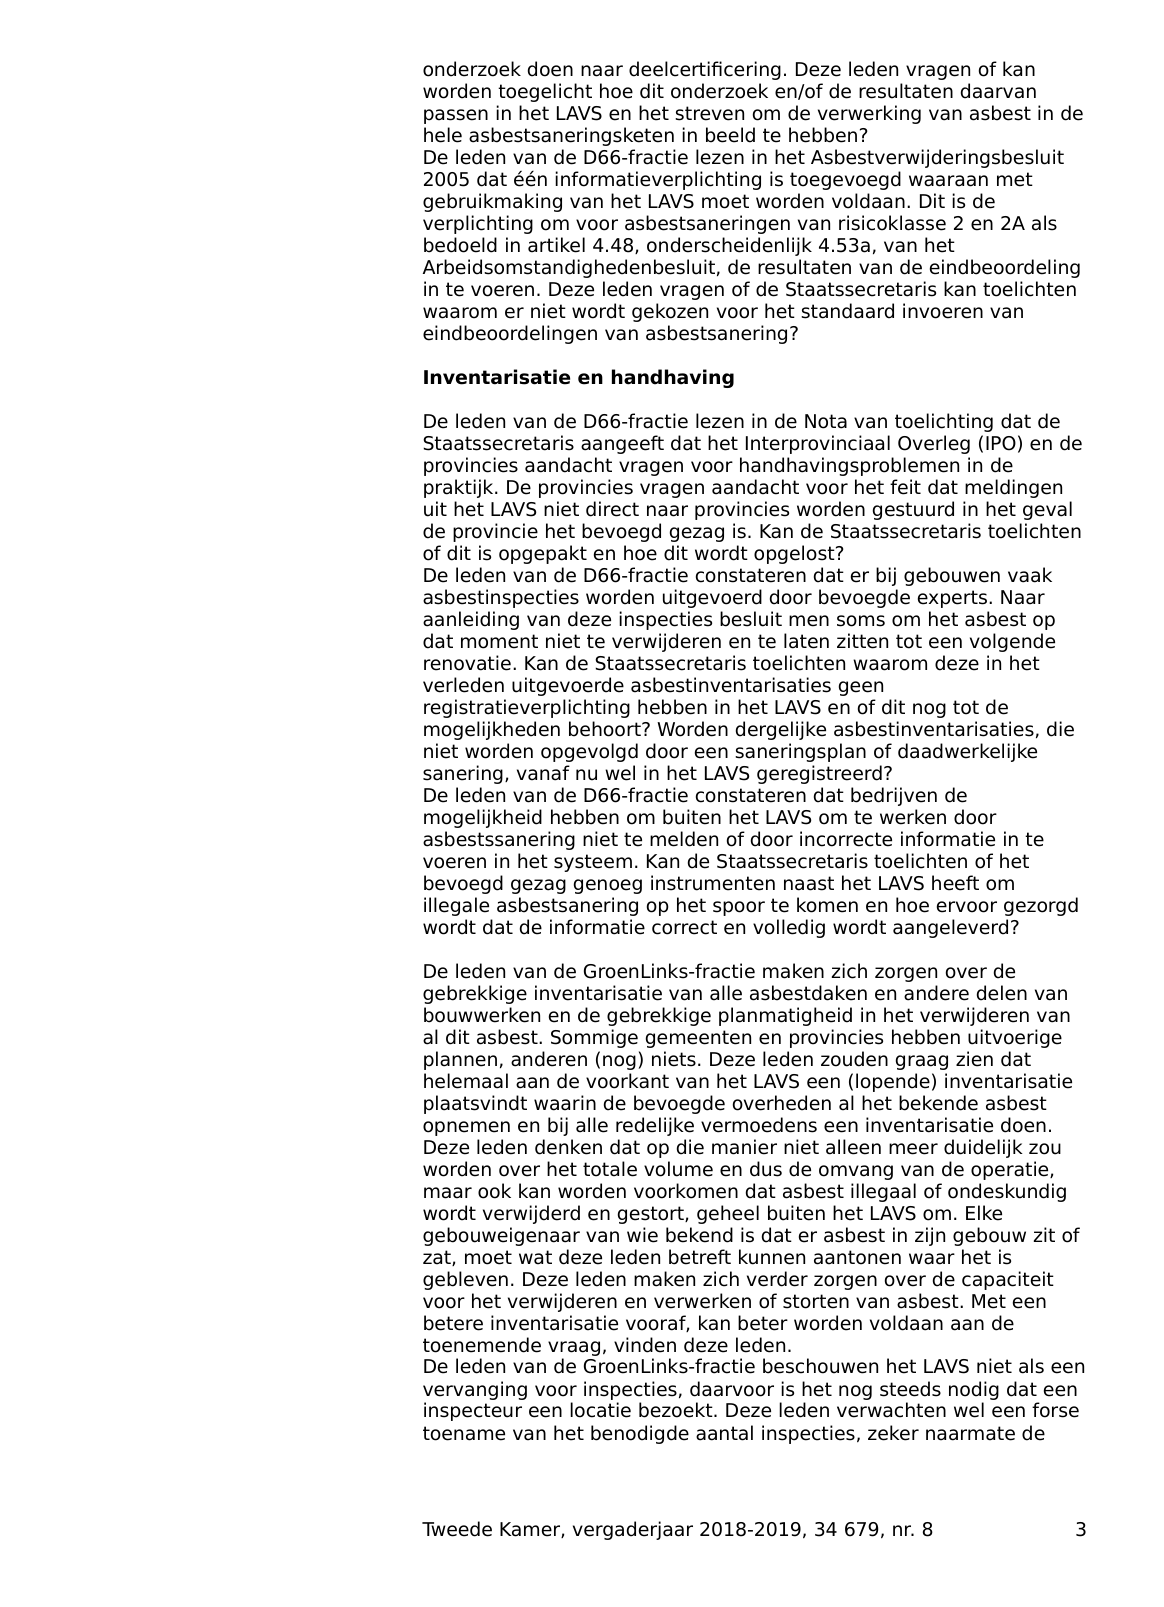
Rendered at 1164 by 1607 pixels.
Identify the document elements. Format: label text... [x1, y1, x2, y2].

text De leden van de D66-fractie constateren dat bedrijven de mogelijkheid hebben om buiten het LAVS om te werken door asbestssanering niet te melden of door incorrecte informatie in te voeren in het systeem. Kan de Staatssecretaris toelichten of het bevoegd gezag genoeg instrumenten naast het LAVS heeft om illegale asbestsanering op het spoor te komen en hoe ervoor gezorgd wordt dat de informatie correct en volledig wordt aangeleverd? [422, 785, 1087, 939]
text De leden van de D66-fractie constateren dat er bij gebouwen vaak asbestinspecties worden uitgevoerd door bevoegde experts. Naar aanleiding van deze inspecties besluit men soms om het asbest op dat moment niet te verwijderen en te laten zitten tot een volgende renovatie. Kan de Staatssecretaris toelichten waarom deze in het verleden uitgevoerde asbestinventarisaties geen registratieverplichting hebben in het LAVS en of dit nog tot de mogelijkheden behoort? Worden dergelijke asbestinventarisaties, die niet worden opgevolgd door een saneringsplan of daadwerkelijke sanering, vanaf nu wel in het LAVS geregistreerd? [422, 565, 1087, 785]
subtitle Inventarisatie en handhaving [422, 367, 1087, 389]
text onderzoek doen naar deelcertificering. Deze leden vragen of kan worden toegelicht hoe dit onderzoek en/of de resultaten daarvan passen in het LAVS en het streven om de verwerking van asbest in de hele asbestsaneringsketen in beeld te hebben? [422, 59, 1087, 147]
text De leden van de D66-fractie lezen in het Asbestverwijderingsbesluit 2005 dat één informatieverplichting is toegevoegd waaraan met gebruikmaking van het LAVS moet worden voldaan. Dit is de verplichting om voor asbestsaneringen van risicoklasse 2 en 2A als bedoeld in artikel 4.48, onderscheidenlijk 4.53a, van het Arbeidsomstandighedenbesluit, de resultaten van de eindbeoordeling in te voeren. Deze leden vragen of de Staatssecretaris kan toelichten waarom er niet wordt gekozen voor het standaard invoeren van eindbeoordelingen van asbestsanering? [422, 147, 1087, 345]
text De leden van de D66-fractie lezen in de Nota van toelichting dat de Staatssecretaris aangeeft dat het Interprovinciaal Overleg (IPO) en de provincies aandacht vragen voor handhavingsproblemen in de praktijk. De provincies vragen aandacht voor het feit dat meldingen uit het LAVS niet direct naar provincies worden gestuurd in het geval de provincie het bevoegd gezag is. Kan de Staatssecretaris toelichten of dit is opgepakt en hoe dit wordt opgelost? [422, 411, 1087, 565]
text De leden van de GroenLinks-fractie maken zich zorgen over de gebrekkige inventarisatie van alle asbestdaken en andere delen van bouwwerken en de gebrekkige planmatigheid in het verwijderen van al dit asbest. Sommige gemeenten en provincies hebben uitvoerige plannen, anderen (nog) niets. Deze leden zouden graag zien dat helemaal aan de voorkant van het LAVS een (lopende) inventarisatie plaatsvindt waarin de bevoegde overheden al het bekende asbest opnemen en bij alle redelijke vermoedens een inventarisatie doen. Deze leden denken dat op die manier niet alleen meer duidelijk zou worden over het totale volume en dus de omvang van de operatie, maar ook kan worden voorkomen dat asbest illegaal of ondeskundig wordt verwijderd en gestort, geheel buiten het LAVS om. Elke gebouweigenaar van wie bekend is dat er asbest in zijn gebouw zit of zat, moet wat deze leden betreft kunnen aantonen waar het is gebleven. Deze leden maken zich verder zorgen over de capaciteit voor het verwijderen en verwerken of storten van asbest. Met een betere inventarisatie vooraf, kan beter worden voldaan aan de toenemende vraag, vinden deze leden. [422, 961, 1087, 1356]
text De leden van de GroenLinks-fractie beschouwen het LAVS niet als een vervanging voor inspecties, daarvoor is het nog steeds nodig dat een inspecteur een locatie bezoekt. Deze leden verwachten wel een forse toename van het benodigde aantal inspecties, zeker naarmate de [422, 1356, 1087, 1444]
